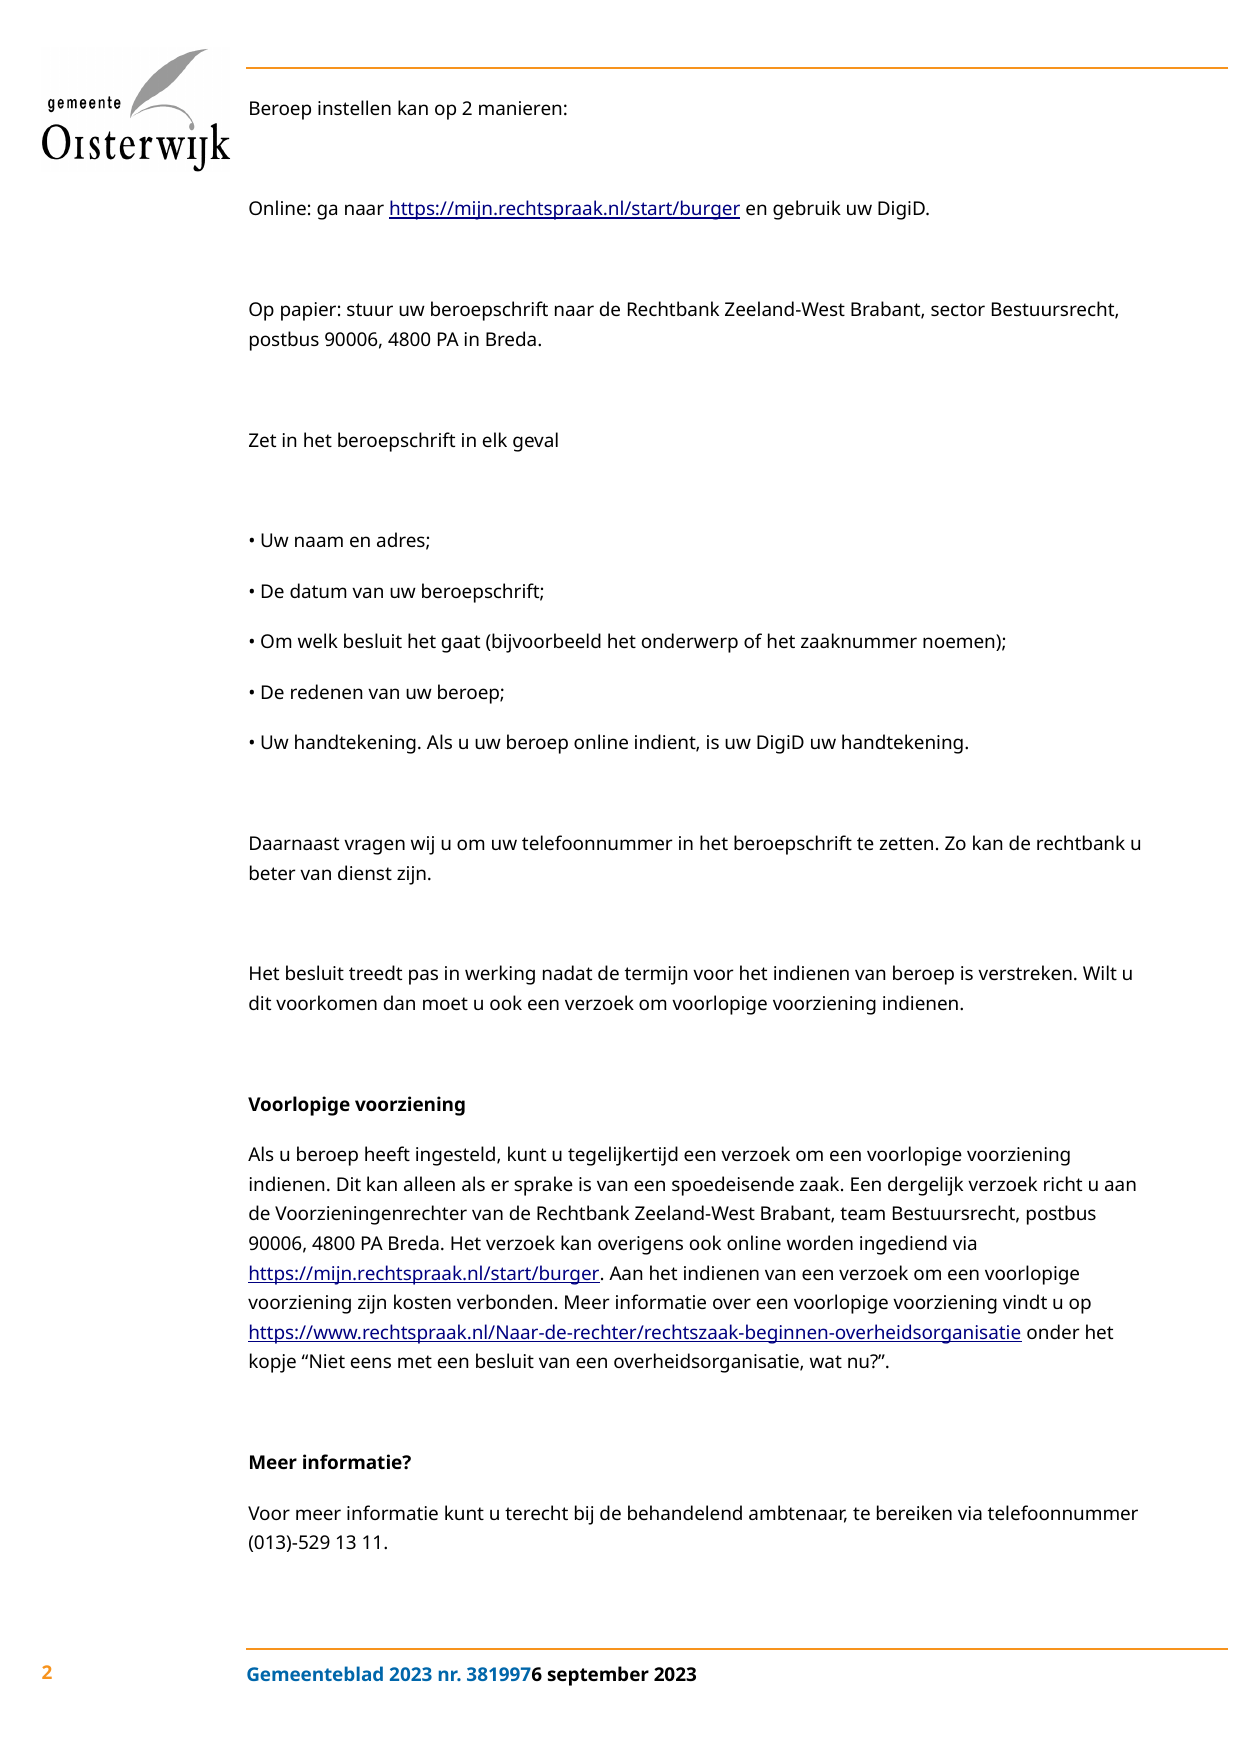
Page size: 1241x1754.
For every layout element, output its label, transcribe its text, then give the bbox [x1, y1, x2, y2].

text Voorlopige voorziening [248, 1091, 1152, 1117]
text Meer informatie? [248, 1449, 1152, 1475]
text Als u beroep heeft ingesteld, kunt u tegelijkertijd een verzoek om een voorlopige voorziening indienen. Dit kan alleen als er sprake is van een spoedeisende zaak. Een dergelijk verzoek richt u aan de Voorzieningenrechter van de Rechtbank Zeeland-West Brabant, team Bestuursrecht, postbus 90006, 4800 PA Breda. Het verzoek kan overigens ook online worden ingediend via https://mijn.rechtspraak.nl/start/burger. Aan het indienen van een verzoek om een voorlopige voorziening zijn kosten verbonden. Meer informatie over een voorlopige voorziening vindt u op https://www.rechtspraak.nl/Naar-de-rechter/rechtszaak-beginnen-overheidsorganisatie onder het kopje “Niet eens met een besluit van een overheidsorganisatie, wat nu?”. [248, 1141, 1152, 1374]
text • Om welk besluit het gaat (bijvoorbeeld het onderwerp of het zaaknummer noemen); [248, 628, 1152, 654]
text Beroep instellen kan op 2 manieren: [248, 95, 1152, 121]
text Online: ga naar https://mijn.rechtspraak.nl/start/burger en gebruik uw DigiD. [248, 196, 1152, 221]
text • Uw handtekening. Als u uw beroep online indient, is uw DigiD uw handtekening. [248, 729, 1152, 755]
text Daarnaast vragen wij u om uw telefoonnummer in het beroepschrift te zetten. Zo kan de rechtbank u beter van dienst zijn. [248, 830, 1152, 886]
text Zet in het beroepschrift in elk geval [248, 427, 1152, 453]
text • De redenen van uw beroep; [248, 679, 1152, 705]
text Voor meer informatie kunt u terecht bij de behandelend ambtenaar, te bereiken via telefoonnummer (013)-529 13 11. [248, 1500, 1152, 1555]
text • De datum van uw beroepschrift; [248, 578, 1152, 604]
text Op papier: stuur uw beroepschrift naar de Rechtbank Zeeland-West Brabant, sector Bestuursrecht, postbus 90006, 4800 PA in Breda. [248, 296, 1152, 352]
text Het besluit treedt pas in werking nadat de termijn voor het indienen van beroep is verstreken. Wilt u dit voorkomen dan moet u ook een verzoek om voorlopige voorziening indienen. [248, 961, 1152, 1016]
text • Uw naam en adres; [248, 528, 1152, 553]
picture [41, 47, 231, 172]
